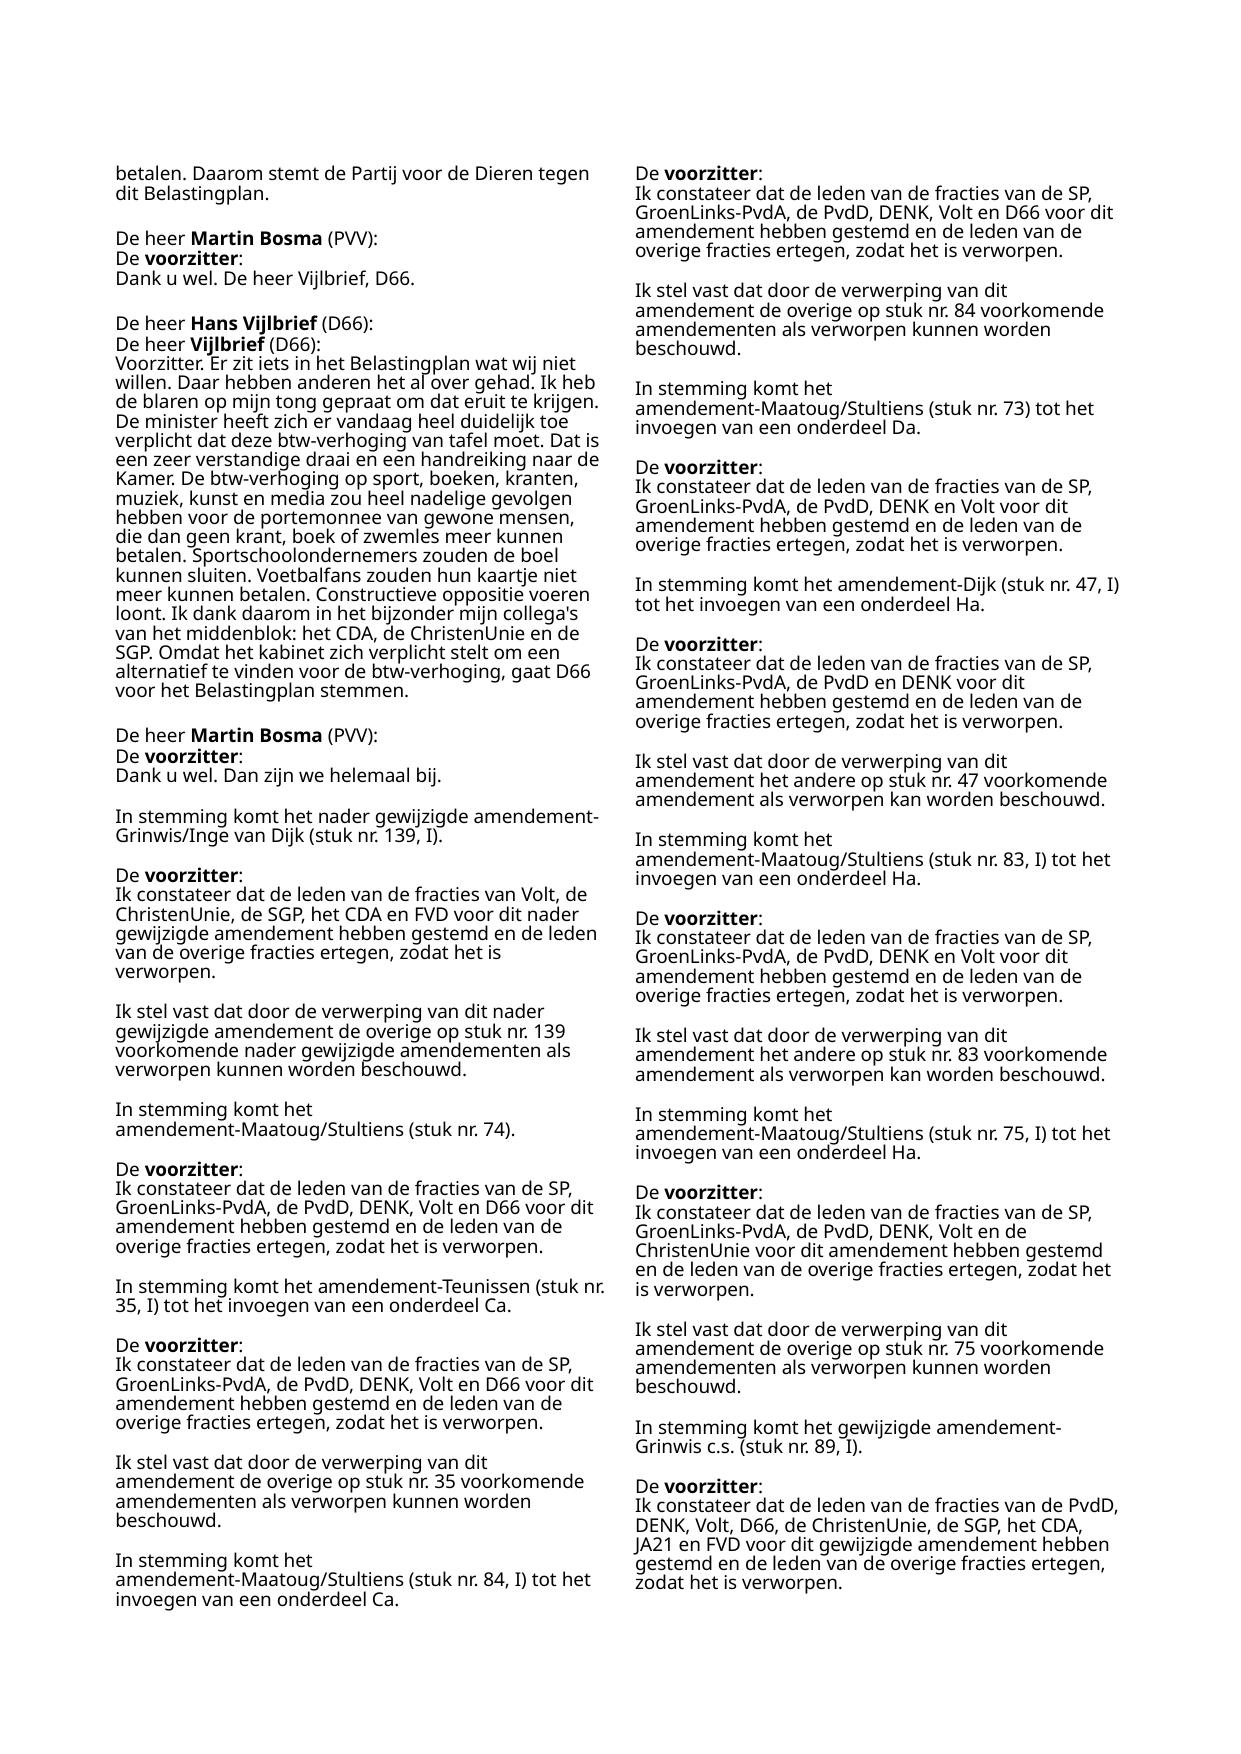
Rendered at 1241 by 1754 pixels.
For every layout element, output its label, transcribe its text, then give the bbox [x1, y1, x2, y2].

text Ik constateer dat de leden van de fracties van de SP, GroenLinks-PvdA, de PvdD, DENK en Volt voor dit amendement hebben gestemd en de leden van de overige fracties ertegen, zodat het is verworpen. [635, 478, 1125, 555]
text Ik stel vast dat door de verwerping van dit amendement het andere op stuk nr. 47 voorkomende amendement als verworpen kan worden beschouwd. [635, 753, 1125, 811]
text De heer Martin Bosma (PVV): [115, 225, 605, 250]
text De voorzitter: [115, 1161, 605, 1180]
text In stemming komt het amendement-Maatoug/Stultiens (stuk nr. 83, I) tot het invoegen van een onderdeel Ha. [635, 831, 1125, 889]
text Voorzitter. Er zit iets in het Belastingplan wat wij niet willen. Daar hebben anderen het al over gehad. Ik heb de blaren op mijn tong gepraat om dat eruit te krijgen. De minister heeft zich er vandaag heel duidelijk toe verplicht dat deze btw-verhoging van tafel moet. Dat is een zeer verstandige draai en een handreiking naar de Kamer. De btw-verhoging op sport, boeken, kranten, muziek, kunst en media zou heel nadelige gevolgen hebben voor de portemonnee van gewone mensen, die dan geen krant, boek of zwemles meer kunnen betalen. Sportschoolondernemers zouden de boel kunnen sluiten. Voetbalfans zouden hun kaartje niet meer kunnen betalen. Constructieve oppositie voeren loont. Ik dank daarom in het bijzonder mijn collega's van het middenblok: het CDA, de ChristenUnie en de SGP. Omdat het kabinet zich verplicht stelt om een alternatief te vinden voor de btw-verhoging, gaat D66 voor het Belastingplan stemmen. [115, 355, 605, 702]
text De voorzitter: [635, 636, 1125, 655]
text Dank u wel. De heer Vijlbrief, D66. [115, 270, 605, 289]
text De voorzitter: [635, 165, 1125, 185]
text In stemming komt het nader gewijzigde amendement-Grinwis/Inge van Dijk (stuk nr. 139, I). [115, 808, 605, 846]
text In stemming komt het amendement-Maatoug/Stultiens (stuk nr. 75, I) tot het invoegen van een onderdeel Ha. [635, 1106, 1125, 1163]
text De heer Martin Bosma (PVV): [115, 722, 605, 748]
text Ik stel vast dat door de verwerping van dit amendement het andere op stuk nr. 83 voorkomende amendement als verworpen kan worden beschouwd. [635, 1027, 1125, 1085]
text De voorzitter: [635, 1478, 1125, 1497]
text De voorzitter: [635, 910, 1125, 929]
text Ik constateer dat de leden van de fracties van de SP, GroenLinks-PvdA, de PvdD, DENK, Volt en de ChristenUnie voor dit amendement hebben gestemd en de leden van de overige fracties ertegen, zodat het is verworpen. [635, 1204, 1125, 1300]
text Ik constateer dat de leden van de fracties van de SP, GroenLinks-PvdA, de PvdD, DENK, Volt en D66 voor dit amendement hebben gestemd en de leden van de overige fracties ertegen, zodat het is verworpen. [635, 185, 1125, 262]
text De heer Vijlbrief (D66): [115, 336, 605, 355]
text Ik constateer dat de leden van de fracties van de PvdD, DENK, Volt, D66, de ChristenUnie, de SGP, het CDA, JA21 en FVD voor dit gewijzigde amendement hebben gestemd en de leden van de overige fracties ertegen, zodat het is verworpen. [635, 1497, 1125, 1594]
text Dank u wel. Dan zijn we helemaal bij. [115, 767, 605, 787]
text In stemming komt het amendement-Maatoug/Stultiens (stuk nr. 84, I) tot het invoegen van een onderdeel Ca. [115, 1552, 605, 1610]
text Ik constateer dat de leden van de fracties van Volt, de ChristenUnie, de SGP, het CDA en FVD voor dit nader gewijzigde amendement hebben gestemd en de leden van de overige fracties ertegen, zodat het is verworpen. [115, 886, 605, 983]
text Ik stel vast dat door de verwerping van dit nader gewijzigde amendement de overige op stuk nr. 139 voorkomende nader gewijzigde amendementen als verworpen kunnen worden beschouwd. [115, 1003, 605, 1080]
text Ik stel vast dat door de verwerping van dit amendement de overige op stuk nr. 75 voorkomende amendementen als verworpen kunnen worden beschouwd. [635, 1321, 1125, 1398]
text De voorzitter: [115, 867, 605, 886]
text betalen. Daarom stemt de Partij voor de Dieren tegen dit Belastingplan. [115, 165, 605, 204]
text Ik stel vast dat door de verwerping van dit amendement de overige op stuk nr. 84 voorkomende amendementen als verworpen kunnen worden beschouwd. [635, 282, 1125, 359]
text De voorzitter: [635, 1184, 1125, 1204]
text In stemming komt het amendement-Dijk (stuk nr. 47, I) tot het invoegen van een onderdeel Ha. [635, 576, 1125, 615]
text De voorzitter: [635, 459, 1125, 478]
text De voorzitter: [115, 250, 605, 270]
text Ik constateer dat de leden van de fracties van de SP, GroenLinks-PvdA, de PvdD, DENK en Volt voor dit amendement hebben gestemd en de leden van de overige fracties ertegen, zodat het is verworpen. [635, 929, 1125, 1006]
text Ik constateer dat de leden van de fracties van de SP, GroenLinks-PvdA, de PvdD, DENK, Volt en D66 voor dit amendement hebben gestemd en de leden van de overige fracties ertegen, zodat het is verworpen. [115, 1356, 605, 1433]
text In stemming komt het amendement-Maatoug/Stultiens (stuk nr. 73) tot het invoegen van een onderdeel Da. [635, 380, 1125, 438]
text De heer Hans Vijlbrief (D66): [115, 310, 605, 336]
text In stemming komt het amendement-Maatoug/Stultiens (stuk nr. 74). [115, 1101, 605, 1140]
text De voorzitter: [115, 1337, 605, 1356]
text De voorzitter: [115, 748, 605, 767]
text In stemming komt het gewijzigde amendement-Grinwis c.s. (stuk nr. 89, I). [635, 1419, 1125, 1457]
text Ik constateer dat de leden van de fracties van de SP, GroenLinks-PvdA, de PvdD en DENK voor dit amendement hebben gestemd en de leden van de overige fracties ertegen, zodat het is verworpen. [635, 655, 1125, 732]
text In stemming komt het amendement-Teunissen (stuk nr. 35, I) tot het invoegen van een onderdeel Ca. [115, 1278, 605, 1316]
text Ik constateer dat de leden van de fracties van de SP, GroenLinks-PvdA, de PvdD, DENK, Volt en D66 voor dit amendement hebben gestemd en de leden van de overige fracties ertegen, zodat het is verworpen. [115, 1180, 605, 1257]
text Ik stel vast dat door de verwerping van dit amendement de overige op stuk nr. 35 voorkomende amendementen als verworpen kunnen worden beschouwd. [115, 1454, 605, 1531]
